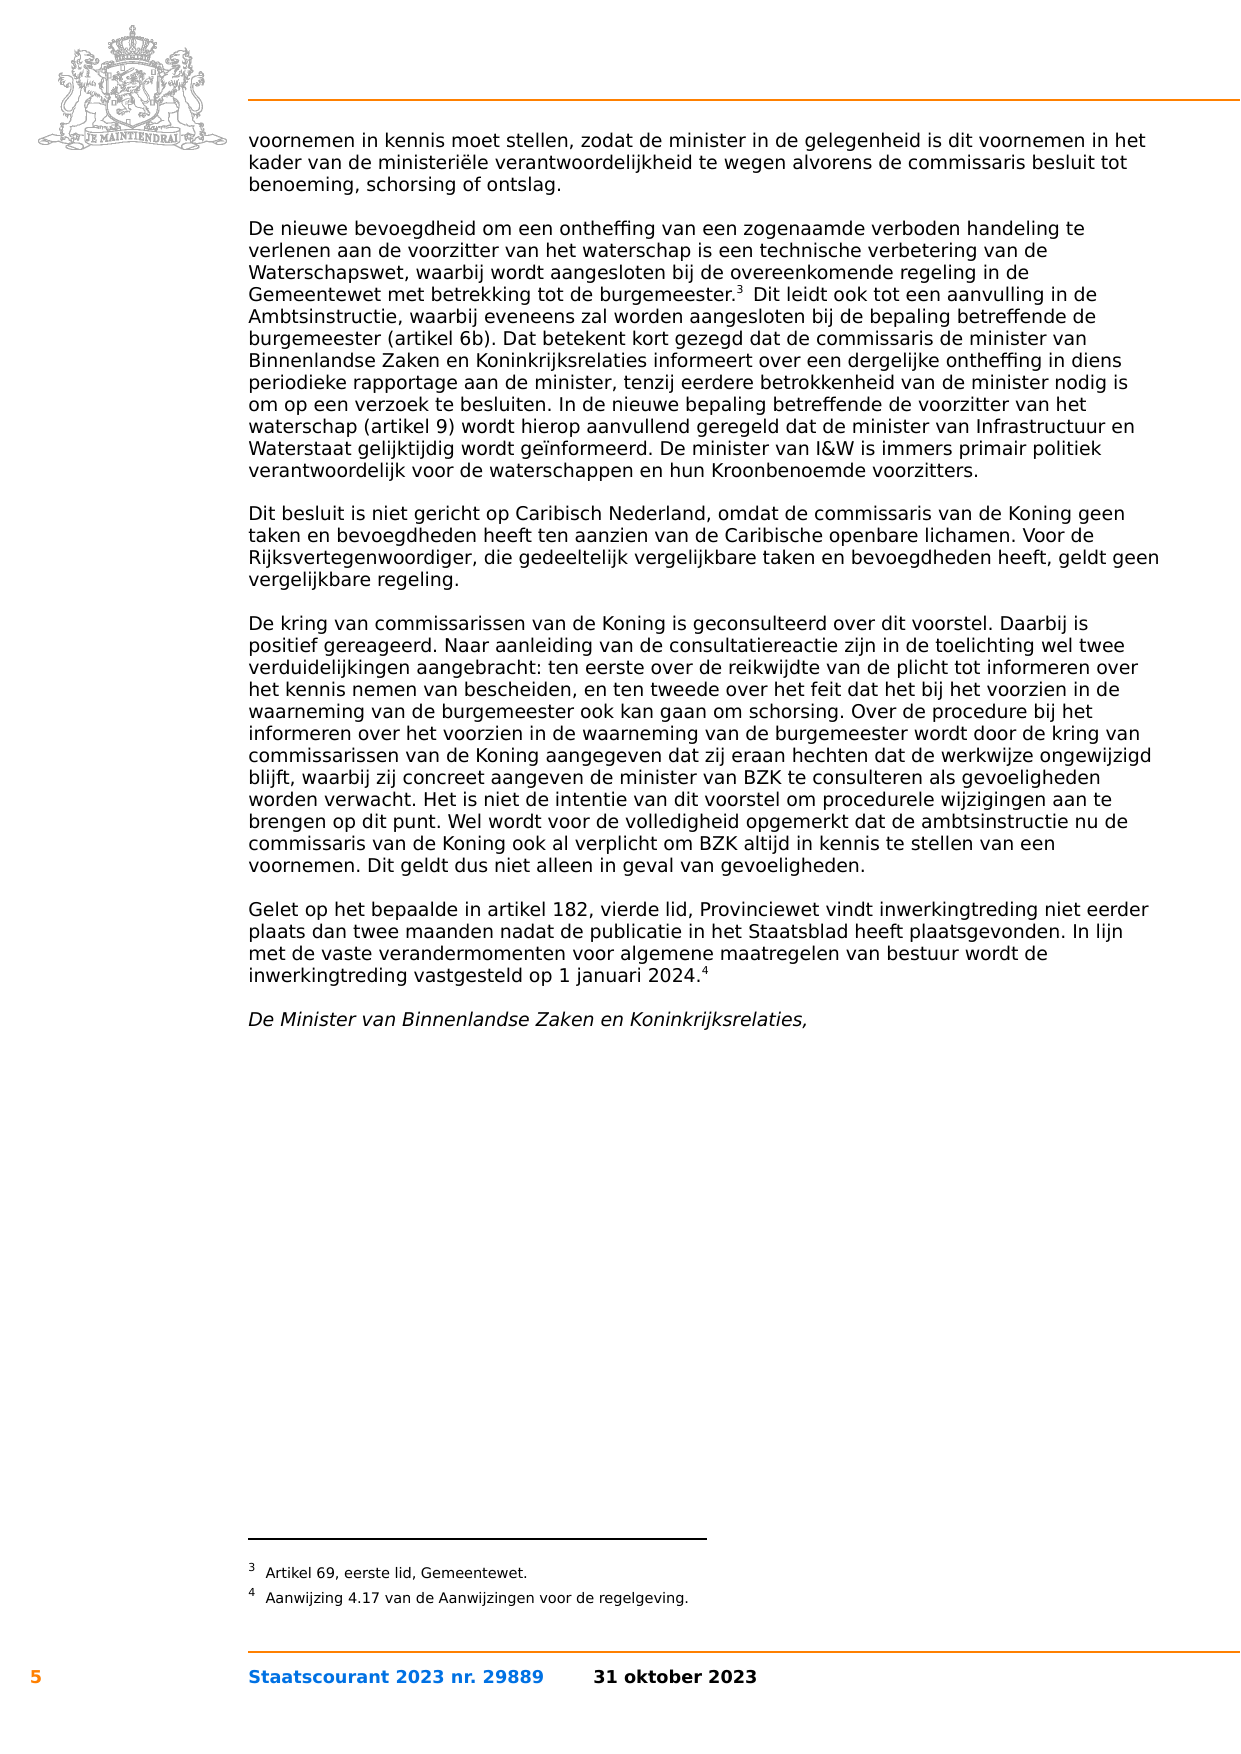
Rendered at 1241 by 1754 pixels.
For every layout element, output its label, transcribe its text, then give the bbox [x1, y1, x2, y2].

text Gelet op het bepaalde in artikel 182, vierde lid, Provinciewet vindt inwerkingtreding niet eerder plaats dan twee maanden nadat de publicatie in het Staatsblad heeft plaatsgevonden. In lijn met de vaste verandermomenten voor algemene maatregelen van bestuur wordt de inwerkingtreding vastgesteld op 1 januari 2024. [248, 899, 1163, 987]
text Dit besluit is niet gericht op Caribisch Nederland, omdat de commissaris van de Koning geen taken en bevoegdheden heeft ten aanzien van de Caribische openbare lichamen. Voor de Rijksvertegenwoordiger, die gedeeltelijk vergelijkbare taken en bevoegdheden heeft, geldt geen vergelijkbare regeling. [248, 503, 1163, 591]
text De kring van commissarissen van de Koning is geconsulteerd over dit voorstel. Daarbij is positief gereageerd. Naar aanleiding van de consultatiereactie zijn in de toelichting wel twee verduidelijkingen aangebracht: ten eerste over de reikwijdte van de plicht tot informeren over het kennis nemen van bescheiden, en ten tweede over het feit dat het bij het voorzien in de waarneming van de burgemeester ook kan gaan om schorsing. Over de procedure bij het informeren over het voorzien in de waarneming van de burgemeester wordt door de kring van commissarissen van de Koning aangegeven dat zij eraan hechten dat de werkwijze ongewijzigd blijft, waarbij zij concreet aangeven de minister van BZK te consulteren als gevoeligheden worden verwacht. Het is niet de intentie van dit voorstel om procedurele wijzigingen aan te brengen op dit punt. Wel wordt voor de volledigheid opgemerkt dat de ambtsinstructie nu de commissaris van de Koning ook al verplicht om BZK altijd in kennis te stellen van een voornemen. Dit geldt dus niet alleen in geval van gevoeligheden. [248, 613, 1163, 877]
text De Minister van Binnenlandse Zaken en Koninkrijksrelaties, [248, 1008, 1163, 1031]
text Aanwijzing 4.17 van de Aanwijzingen voor de regelgeving. [248, 1586, 1163, 1608]
picture [38, 25, 227, 150]
text voornemen in kennis moet stellen, zodat de minister in de gelegenheid is dit voornemen in het kader van de ministeriële verantwoordelijkheid te wegen alvorens de commissaris besluit tot benoeming, schorsing of ontslag. [248, 130, 1163, 196]
text De nieuwe bevoegdheid om een ontheffing van een zogenaamde verboden handeling te verlenen aan de voorzitter van het waterschap is een technische verbetering van de Waterschapswet, waarbij wordt aangesloten bij de overeenkomende regeling in de Gemeentewet met betrekking tot de burgemeester. Dit leidt ook tot een aanvulling in de Ambtsinstructie, waarbij eveneens zal worden aangesloten bij de bepaling betreffende de burgemeester (artikel 6b). Dat betekent kort gezegd dat de commissaris de minister van Binnenlandse Zaken en Koninkrijksrelaties informeert over een dergelijke ontheffing in diens periodieke rapportage aan de minister, tenzij eerdere betrokkenheid van de minister nodig is om op een verzoek te besluiten. In de nieuwe bepaling betreffende de voorzitter van het waterschap (artikel 9) wordt hierop aanvullend geregeld dat de minister van Infrastructuur en Waterstaat gelijktijdig wordt geïnformeerd. De minister van I&W is immers primair politiek verantwoordelijk voor de waterschappen en hun Kroonbenoemde voorzitters. [248, 218, 1163, 481]
text Artikel 69, eerste lid, Gemeentewet. [248, 1561, 1163, 1583]
